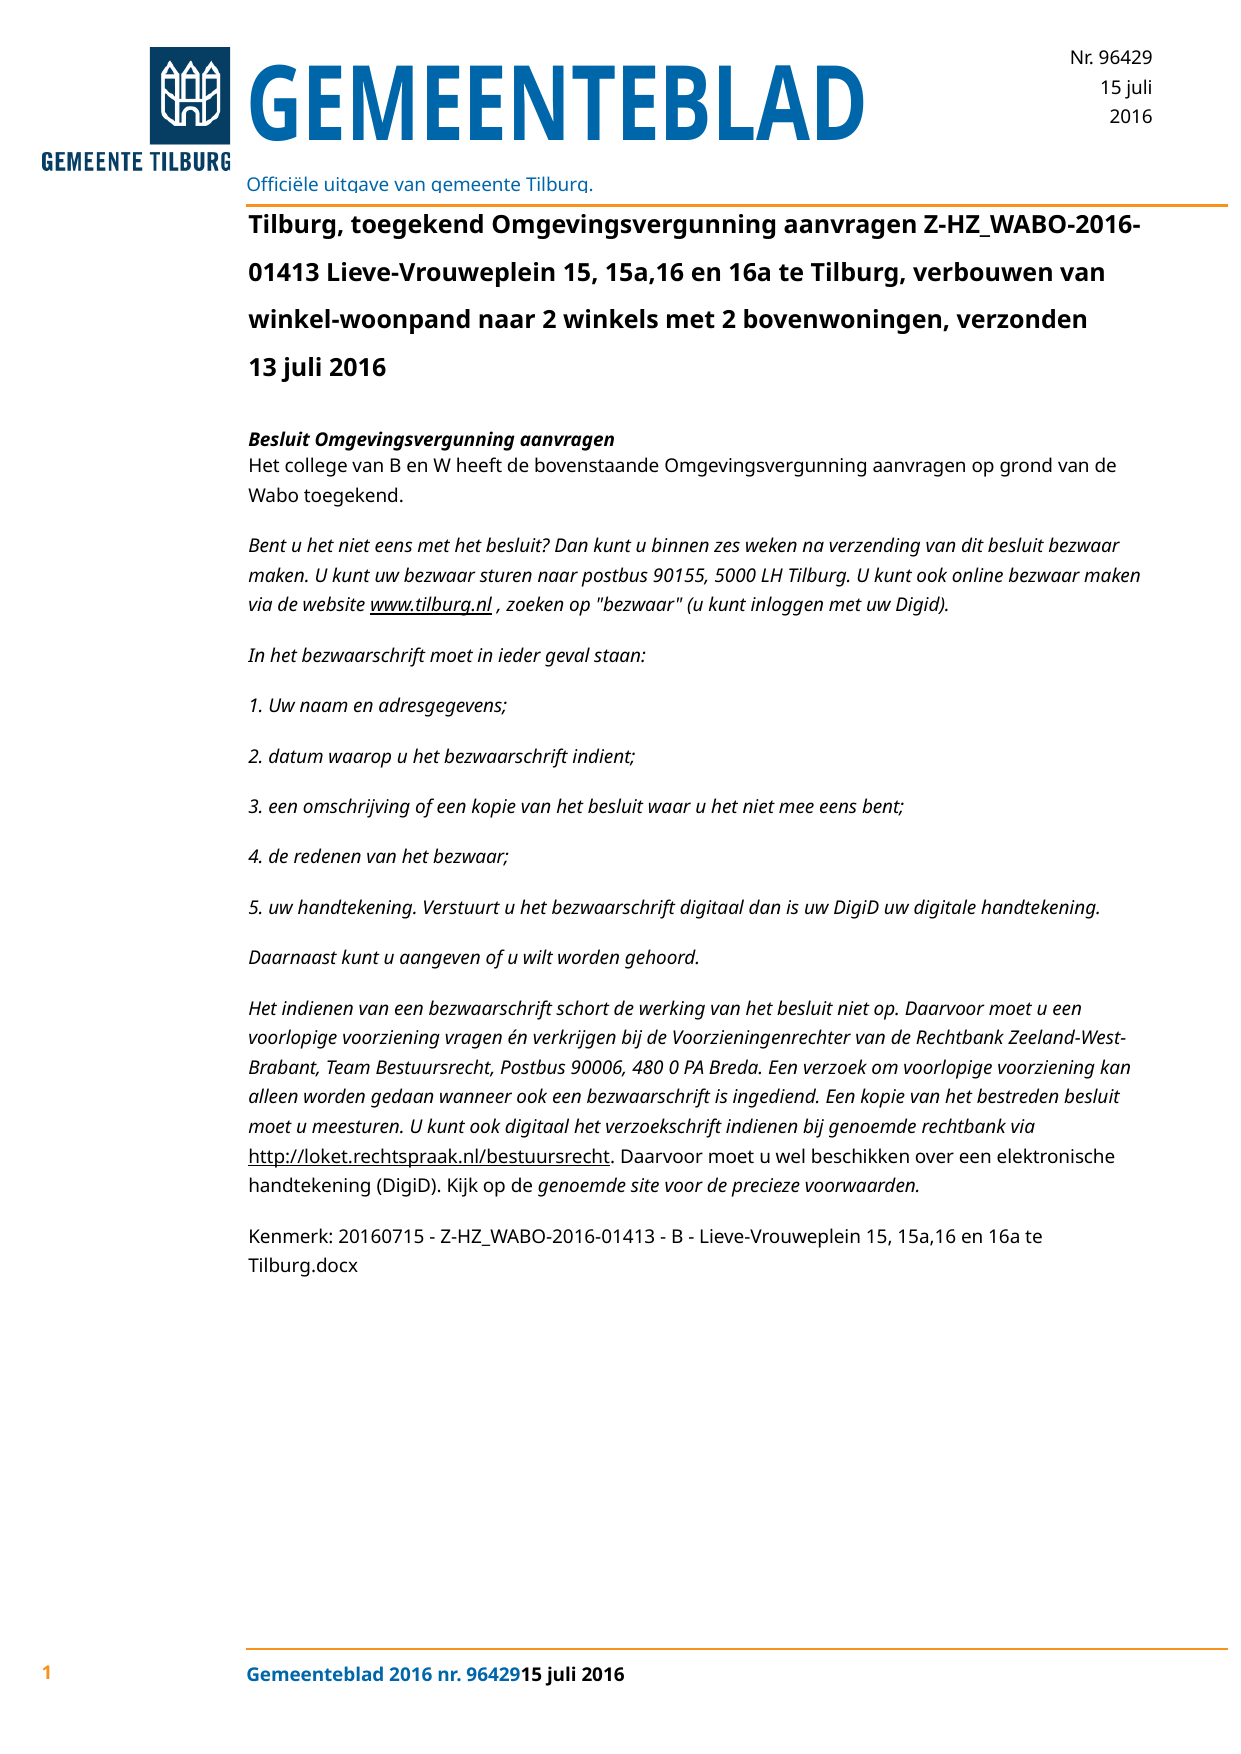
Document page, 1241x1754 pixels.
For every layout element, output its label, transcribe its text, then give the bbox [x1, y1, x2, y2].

text 2. datum waarop u het bezwaarschrift indient; [248, 743, 1152, 768]
text Besluit Omgevingsvergunning aanvragen [248, 427, 1152, 452]
text 5. uw handtekening. Verstuurt u het bezwaarschrift digitaal dan is uw DigiD uw digitale handtekening. [248, 894, 1152, 920]
text 4. de redenen van het bezwaar; [248, 844, 1152, 869]
text 1. Uw naam en adresgegevens; [248, 692, 1152, 718]
picture [41, 47, 231, 172]
text Daarnaast kunt u aangeven of u wilt worden gehoord. [248, 944, 1152, 970]
text Bent u het niet eens met het besluit? Dan kunt u binnen zes weken na verzending van dit besluit bezwaar maken. U kunt uw bezwaar sturen naar postbus 90155, 5000 LH Tilburg. U kunt ook online bezwaar maken via de website www.tilburg.nl , zoeken op "bezwaar" (u kunt inloggen met uw Digid). [248, 532, 1152, 617]
text Tilburg, toegekend Omgevingsvergunning aanvragen Z-HZ_WABO-2016-01413 Lieve-Vrouweplein 15, 15a,16 en 16a te Tilburg, verbouwen van winkel-woonpand naar 2 winkels met 2 bovenwoningen, verzonden 13 juli 2016 [248, 207, 1152, 384]
text Kenmerk: 20160715 - Z-HZ_WABO-2016-01413 - B - Lieve-Vrouweplein 15, 15a,16 en 16a te Tilburg.docx [248, 1223, 1152, 1278]
text Het college van B en W heeft de bovenstaande Omgevingsvergunning aanvragen op grond van de Wabo toegekend. [248, 452, 1152, 508]
text 3. een omschrijving of een kopie van het besluit waar u het niet mee eens bent; [248, 793, 1152, 819]
text Het indienen van een bezwaarschrift schort de werking van het besluit niet op. Daarvoor moet u een voorlopige voorziening vragen én verkrijgen bij de Voorzieningenrechter van de Rechtbank Zeeland-West-Brabant, Team Bestuursrecht, Postbus 90006, 480 0 PA Breda. Een verzoek om voorlopige voorziening kan alleen worden gedaan wanneer ook een bezwaarschrift is ingediend. Een kopie van het bestreden besluit moet u meesturen. U kunt ook digitaal het verzoekschrift indienen bij genoemde rechtbank via http://loket.rechtspraak.nl/bestuursrecht. Daarvoor moet u wel beschikken over een elektronische handtekening (DigiD). Kijk op de genoemde site voor de precieze voorwaarden. [248, 995, 1152, 1198]
text In het bezwaarschrift moet in ieder geval staan: [248, 642, 1152, 668]
